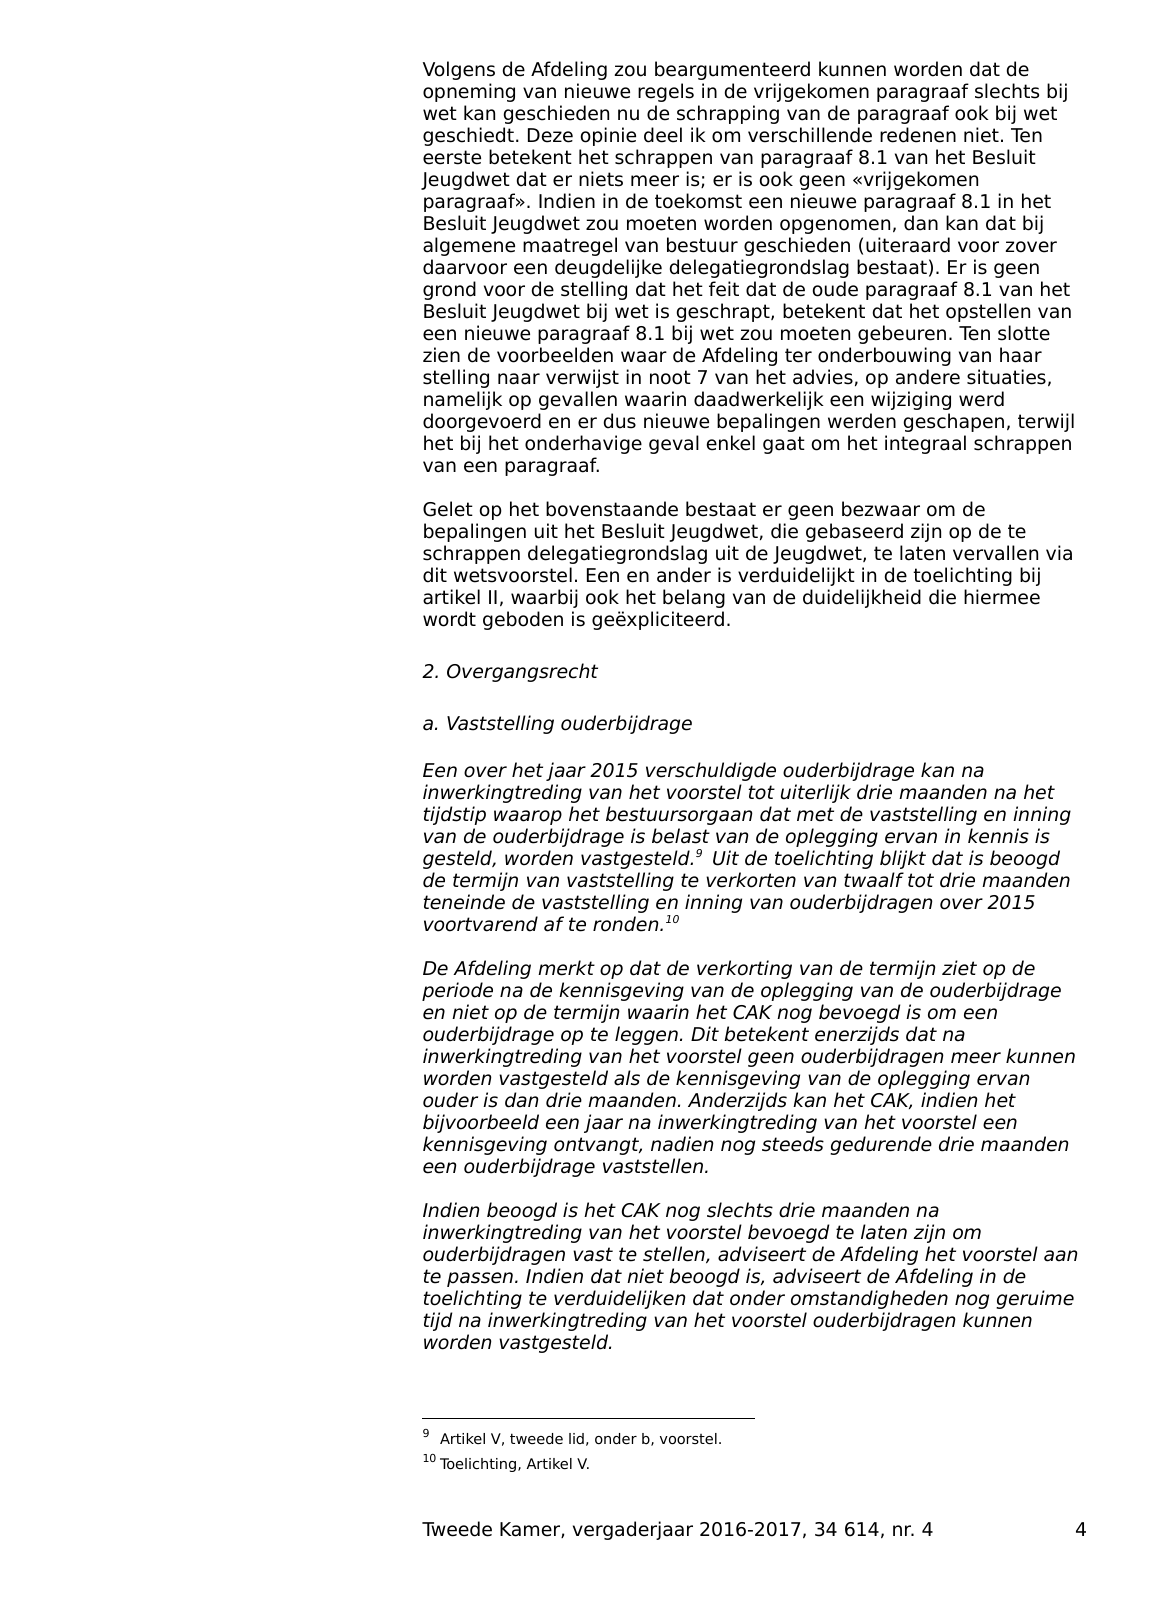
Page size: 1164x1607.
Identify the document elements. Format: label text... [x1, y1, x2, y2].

subtitle 2. Overgangsrecht [422, 661, 1087, 683]
text Indien beoogd is het CAK nog slechts drie maanden na inwerkingtreding van het voorstel bevoegd te laten zijn om ouderbijdragen vast te stellen, adviseert de Afdeling het voorstel aan te passen. Indien dat niet beoogd is, adviseert de Afdeling in de toelichting te verduidelijken dat onder omstandigheden nog geruime tijd na inwerkingtreding van het voorstel ouderbijdragen kunnen worden vastgesteld. [422, 1200, 1087, 1353]
text Artikel V, tweede lid, onder b, voorstel. [422, 1427, 1087, 1449]
text Gelet op het bovenstaande bestaat er geen bezwaar om de bepalingen uit het Besluit Jeugdwet, die gebaseerd zijn op de te schrappen delegatiegrondslag uit de Jeugdwet, te laten vervallen via dit wetsvoorstel. Een en ander is verduidelijkt in de toelichting bij artikel II, waarbij ook het belang van de duidelijkheid die hiermee wordt geboden is geëxpliciteerd. [422, 499, 1087, 631]
subtitle a. Vaststelling ouderbijdrage [422, 713, 1087, 735]
text Toelichting, Artikel V. [422, 1452, 1087, 1474]
text Een over het jaar 2015 verschuldigde ouderbijdrage kan na inwerkingtreding van het voorstel tot uiterlijk drie maanden na het tijdstip waarop het bestuursorgaan dat met de vaststelling en inning van de ouderbijdrage is belast van de oplegging ervan in kennis is gesteld, worden vastgesteld. Uit de toelichting blijkt dat is beoogd de termijn van vaststelling te verkorten van twaalf tot drie maanden teneinde de vaststelling en inning van ouderbijdragen over 2015 voortvarend af te ronden. [422, 760, 1087, 936]
text Volgens de Afdeling zou beargumenteerd kunnen worden dat de opneming van nieuwe regels in de vrijgekomen paragraaf slechts bij wet kan geschieden nu de schrapping van de paragraaf ook bij wet geschiedt. Deze opinie deel ik om verschillende redenen niet. Ten eerste betekent het schrappen van paragraaf 8.1 van het Besluit Jeugdwet dat er niets meer is; er is ook geen «vrijgekomen paragraaf». Indien in de toekomst een nieuwe paragraaf 8.1 in het Besluit Jeugdwet zou moeten worden opgenomen, dan kan dat bij algemene maatregel van bestuur geschieden (uiteraard voor zover daarvoor een deugdelijke delegatiegrondslag bestaat). Er is geen grond voor de stelling dat het feit dat de oude paragraaf 8.1 van het Besluit Jeugdwet bij wet is geschrapt, betekent dat het opstellen van een nieuwe paragraaf 8.1 bij wet zou moeten gebeuren. Ten slotte zien de voorbeelden waar de Afdeling ter onderbouwing van haar stelling naar verwijst in noot 7 van het advies, op andere situaties, namelijk op gevallen waarin daadwerkelijk een wijziging werd doorgevoerd en er dus nieuwe bepalingen werden geschapen, terwijl het bij het onderhavige geval enkel gaat om het integraal schrappen van een paragraaf. [422, 59, 1087, 477]
text De Afdeling merkt op dat de verkorting van de termijn ziet op de periode na de kennisgeving van de oplegging van de ouderbijdrage en niet op de termijn waarin het CAK nog bevoegd is om een ouderbijdrage op te leggen. Dit betekent enerzijds dat na inwerkingtreding van het voorstel geen ouderbijdragen meer kunnen worden vastgesteld als de kennisgeving van de oplegging ervan ouder is dan drie maanden. Anderzijds kan het CAK, indien het bijvoorbeeld een jaar na inwerkingtreding van het voorstel een kennisgeving ontvangt, nadien nog steeds gedurende drie maanden een ouderbijdrage vaststellen. [422, 958, 1087, 1177]
